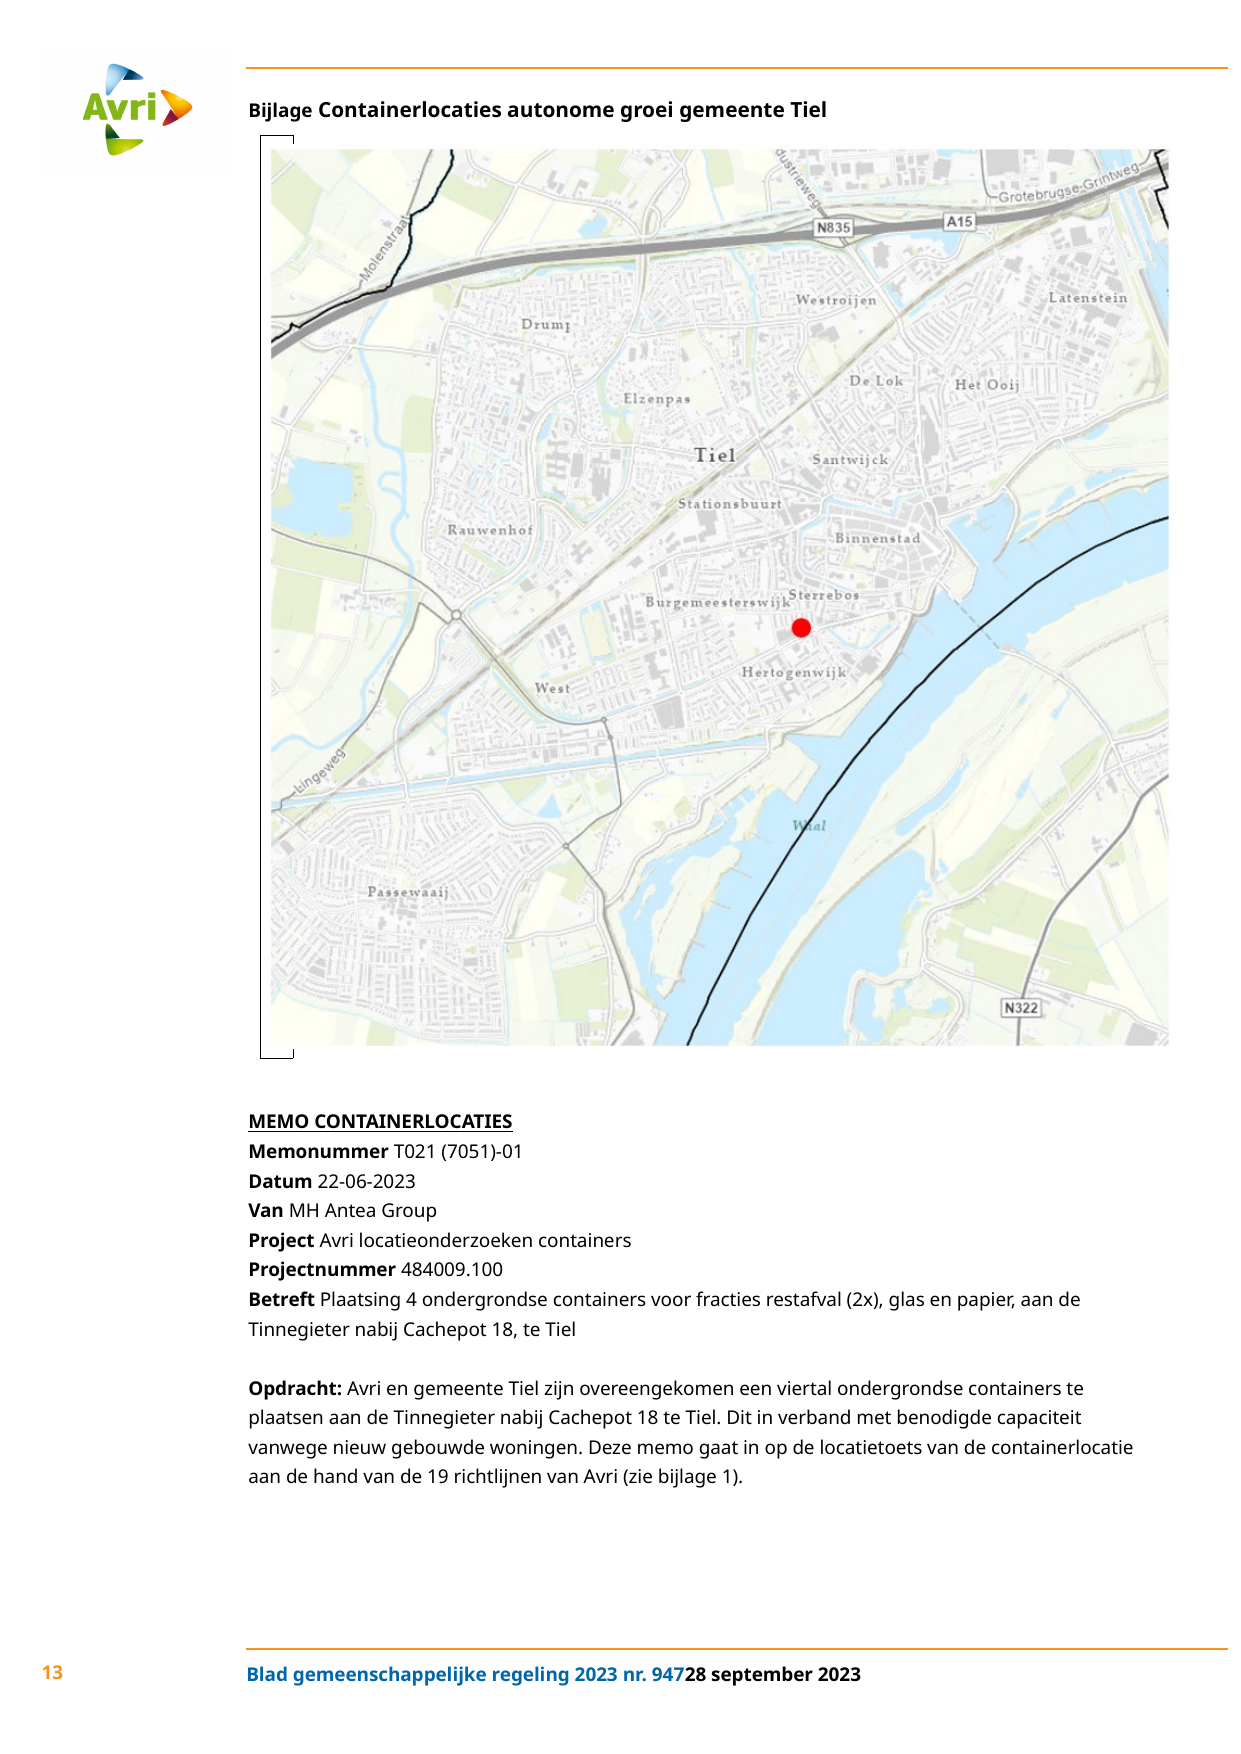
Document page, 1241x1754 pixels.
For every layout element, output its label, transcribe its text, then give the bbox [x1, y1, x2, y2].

picture [41, 47, 231, 172]
text MEMO CONTAINERLOCATIES [248, 1109, 1152, 1134]
text Project Avri locatieonderzoeken containers [248, 1227, 1152, 1253]
text Bijlage Containerlocaties autonome groei gemeente Tiel [248, 95, 1152, 123]
text Opdracht: Avri en gemeente Tiel zijn overeengekomen een viertal ondergrondse containers te plaatsen aan de Tinnegieter nabij Cachepot 18 te Tiel. Dit in verband met benodigde capaciteit vanwege nieuw gebouwde woningen. Deze memo gaat in op de locatietoets van de containerlocatie aan de hand van de 19 richtlijnen van Avri (zie bijlage 1). [248, 1375, 1152, 1489]
text Betreft Plaatsing 4 ondergrondse containers voor fracties restafval (2x), glas en papier, aan de Tinnegieter nabij Cachepot 18, te Tiel [248, 1286, 1152, 1342]
picture [268, 144, 1173, 1049]
text Van MH Antea Group [248, 1197, 1152, 1223]
text Projectnummer 484009.100 [248, 1257, 1152, 1282]
text Memonummer T021 (7051)-01 [248, 1138, 1152, 1164]
text Datum 22-06-2023 [248, 1168, 1152, 1194]
